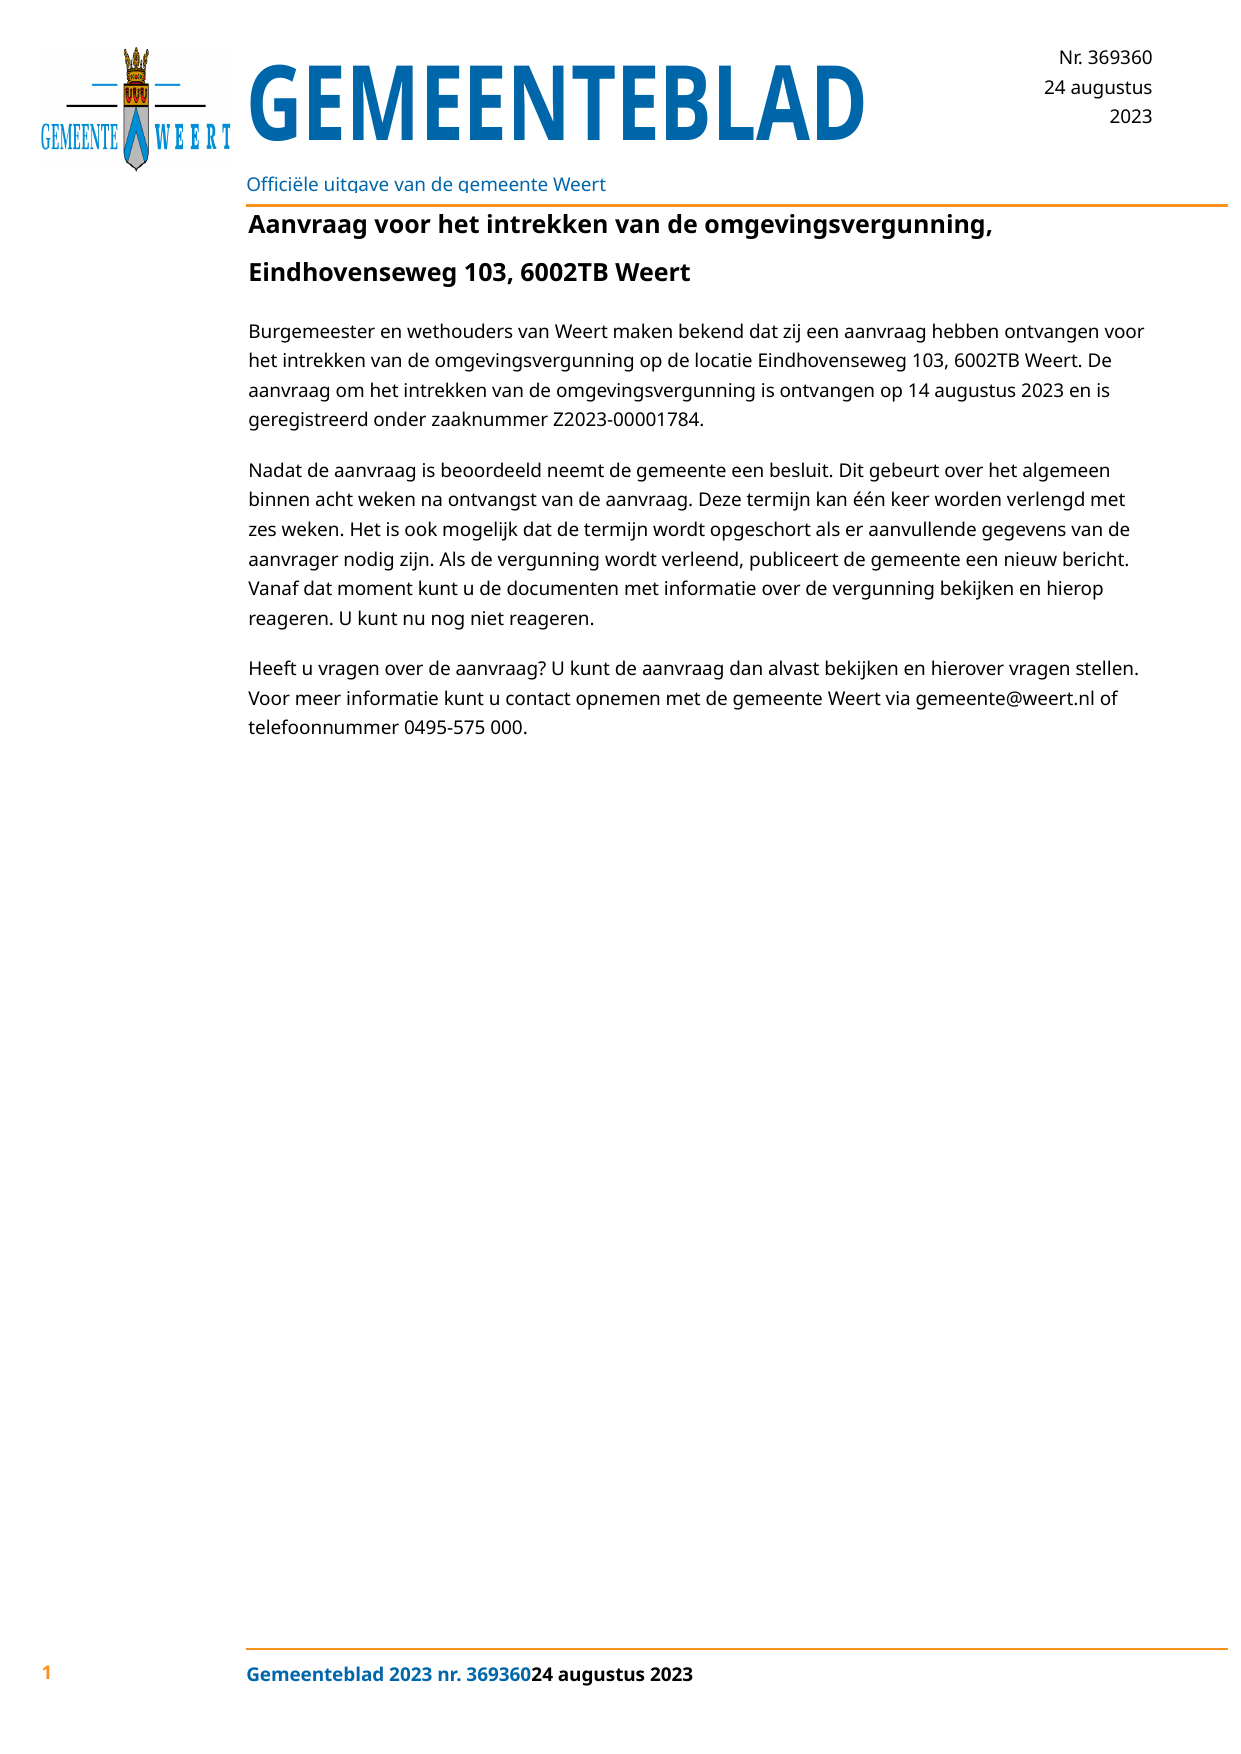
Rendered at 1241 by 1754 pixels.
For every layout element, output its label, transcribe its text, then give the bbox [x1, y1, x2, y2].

text Burgemeester en wethouders van Weert maken bekend dat zij een aanvraag hebben ontvangen voor het intrekken van de omgevingsvergunning op de locatie Eindhovenseweg 103, 6002TB Weert. De aanvraag om het intrekken van de omgevingsvergunning is ontvangen op 14 augustus 2023 en is geregistreerd onder zaaknummer Z2023-00001784. [248, 318, 1152, 432]
text Nadat de aanvraag is beoordeeld neemt de gemeente een besluit. Dit gebeurt over het algemeen binnen acht weken na ontvangst van de aanvraag. Deze termijn kan één keer worden verlengd met zes weken. Het is ook mogelijk dat de termijn wordt opgeschort als er aanvullende gegevens van de aanvrager nodig zijn. Als de vergunning wordt verleend, publiceert de gemeente een nieuw bericht. Vanaf dat moment kunt u de documenten met informatie over de vergunning bekijken en hierop reageren. U kunt nu nog niet reageren. [248, 457, 1152, 631]
picture [41, 47, 231, 172]
text Aanvraag voor het intrekken van de omgevingsvergunning, Eindhovenseweg 103, 6002TB Weert [248, 207, 1152, 288]
text Heeft u vragen over de aanvraag? U kunt de aanvraag dan alvast bekijken en hierover vragen stellen. Voor meer informatie kunt u contact opnemen met de gemeente Weert via gemeente@weert.nl of telefoonnummer 0495-575 000. [248, 655, 1152, 740]
